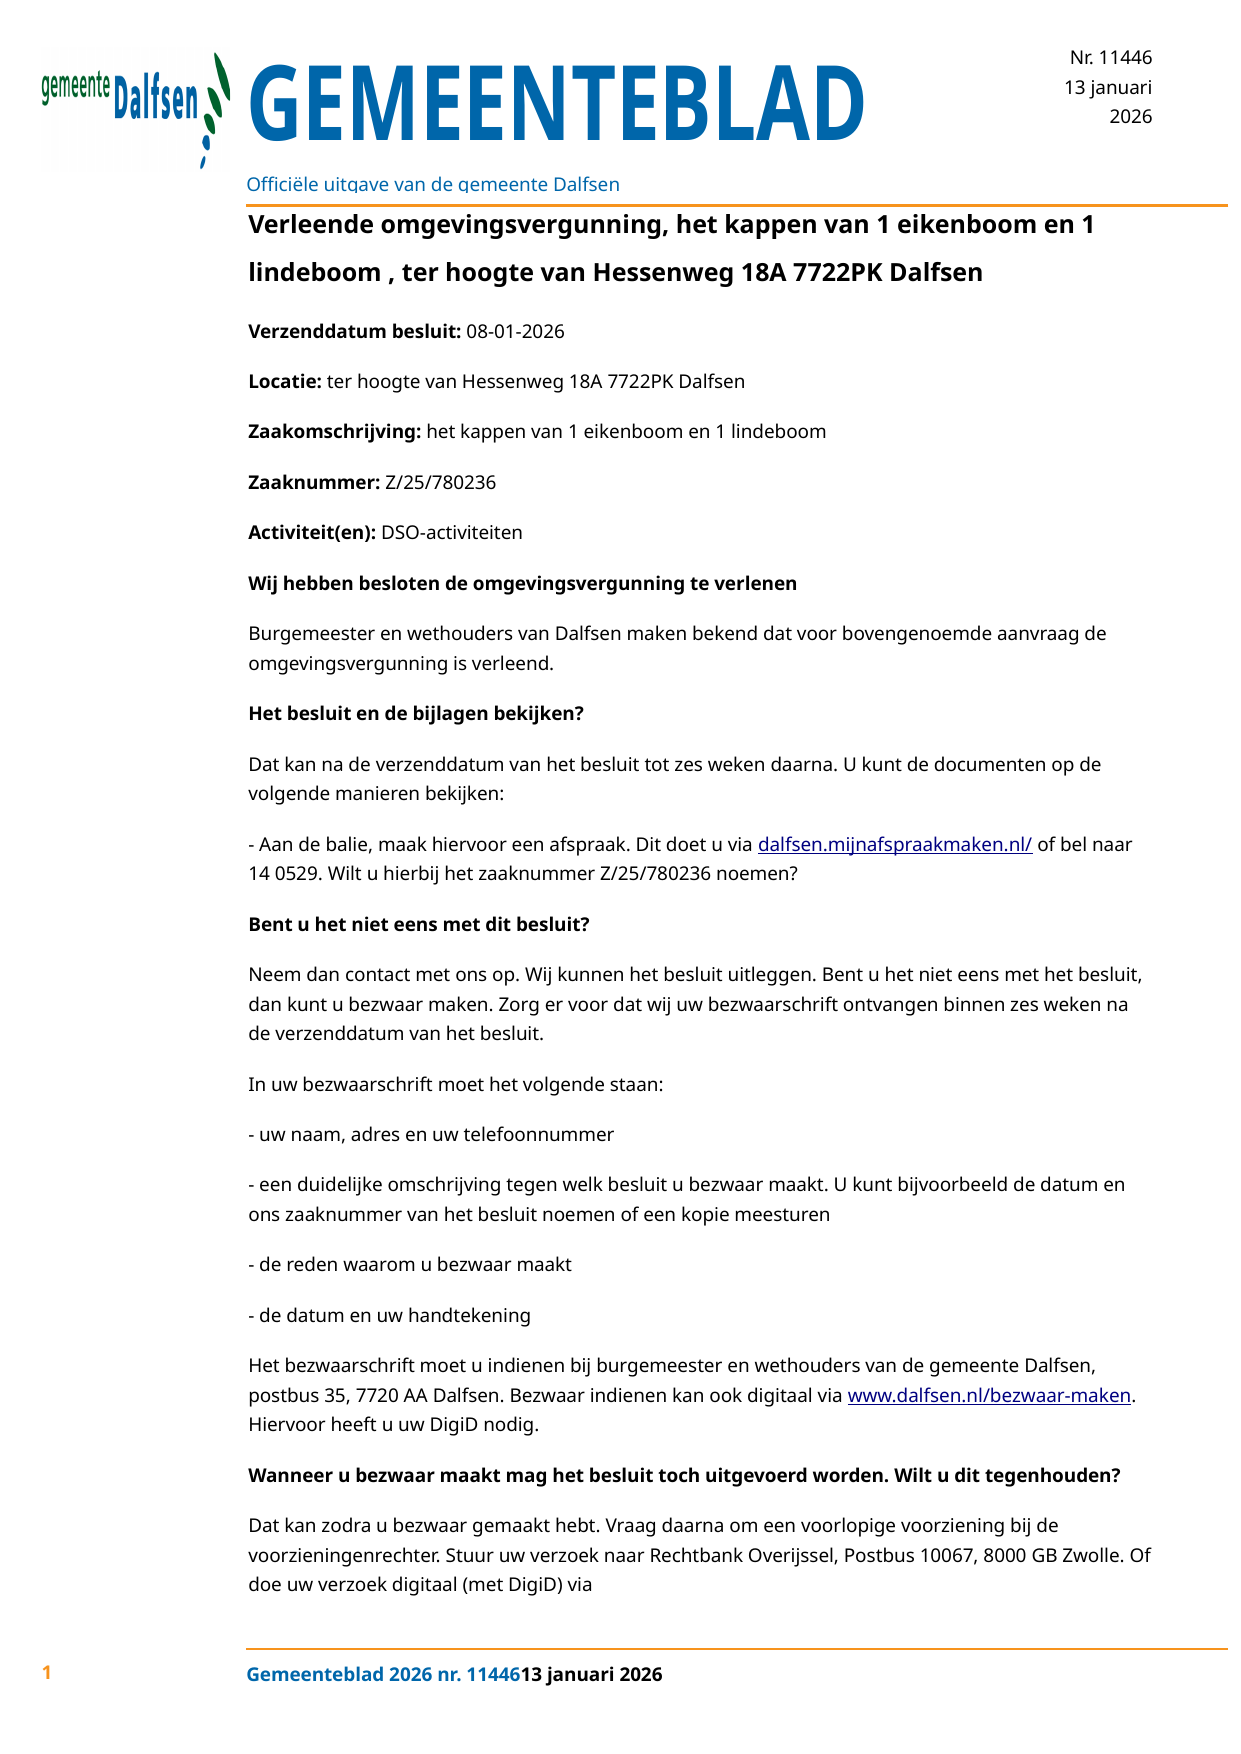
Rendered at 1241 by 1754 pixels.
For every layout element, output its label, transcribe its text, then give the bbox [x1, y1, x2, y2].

text Zaakomschrijving: het kappen van 1 eikenboom en 1 lindeboom [248, 419, 1152, 444]
text Burgemeester en wethouders van Dalfsen maken bekend dat voor bovengenoemde aanvraag de omgevingsvergunning is verleend. [248, 620, 1152, 676]
text Zaaknummer: Z/25/780236 [248, 469, 1152, 495]
text Activiteit(en): DSO-activiteiten [248, 519, 1152, 545]
text Dat kan na de verzenddatum van het besluit tot zes weken daarna. U kunt de documenten op de volgende manieren bekijken: [248, 751, 1152, 806]
text Verleende omgevingsvergunning, het kappen van 1 eikenboom en 1 lindeboom , ter hoogte van Hessenweg 18A 7722PK Dalfsen [248, 207, 1152, 288]
text Neem dan contact met ons op. Wij kunnen het besluit uitleggen. Bent u het niet eens met het besluit, dan kunt u bezwaar maken. Zorg er voor dat wij uw bezwaarschrift ontvangen binnen zes weken na de verzenddatum van het besluit. [248, 961, 1152, 1046]
text Wanneer u bezwaar maakt mag het besluit toch uitgevoerd worden. Wilt u dit tegenhouden? [248, 1462, 1152, 1488]
text - Aan de balie, maak hiervoor een afspraak. Dit doet u via dalfsen.mijnafspraakmaken.nl/ of bel naar 14 0529. Wilt u hierbij het zaaknummer Z/25/780236 noemen? [248, 831, 1152, 886]
text Bent u het niet eens met dit besluit? [248, 911, 1152, 937]
text Locatie: ter hoogte van Hessenweg 18A 7722PK Dalfsen [248, 368, 1152, 394]
text Het besluit en de bijlagen bekijken? [248, 700, 1152, 726]
text - de reden waarom u bezwaar maakt [248, 1252, 1152, 1277]
text - uw naam, adres en uw telefoonnummer [248, 1121, 1152, 1147]
text Wij hebben besloten de omgevingsvergunning te verlenen [248, 570, 1152, 596]
text Het bezwaarschrift moet u indienen bij burgemeester en wethouders van de gemeente Dalfsen, postbus 35, 7720 AA Dalfsen. Bezwaar indienen kan ook digitaal via www.dalfsen.nl/bezwaar-maken. Hiervoor heeft u uw DigiD nodig. [248, 1352, 1152, 1437]
text In uw bezwaarschrift moet het volgende staan: [248, 1071, 1152, 1097]
text Verzenddatum besluit: 08-01-2026 [248, 318, 1152, 344]
text - een duidelijke omschrijving tegen welk besluit u bezwaar maakt. U kunt bijvoorbeeld de datum en ons zaaknummer van het besluit noemen of een kopie meesturen [248, 1172, 1152, 1227]
picture [41, 47, 231, 172]
text Dat kan zodra u bezwaar gemaakt hebt. Vraag daarna om een voorlopige voorziening bij de voorzieningenrechter. Stuur uw verzoek naar Rechtbank Overijssel, Postbus 10067, 8000 GB Zwolle. Of doe uw verzoek digitaal (met DigiD) via [248, 1512, 1152, 1597]
text - de datum en uw handtekening [248, 1302, 1152, 1328]
